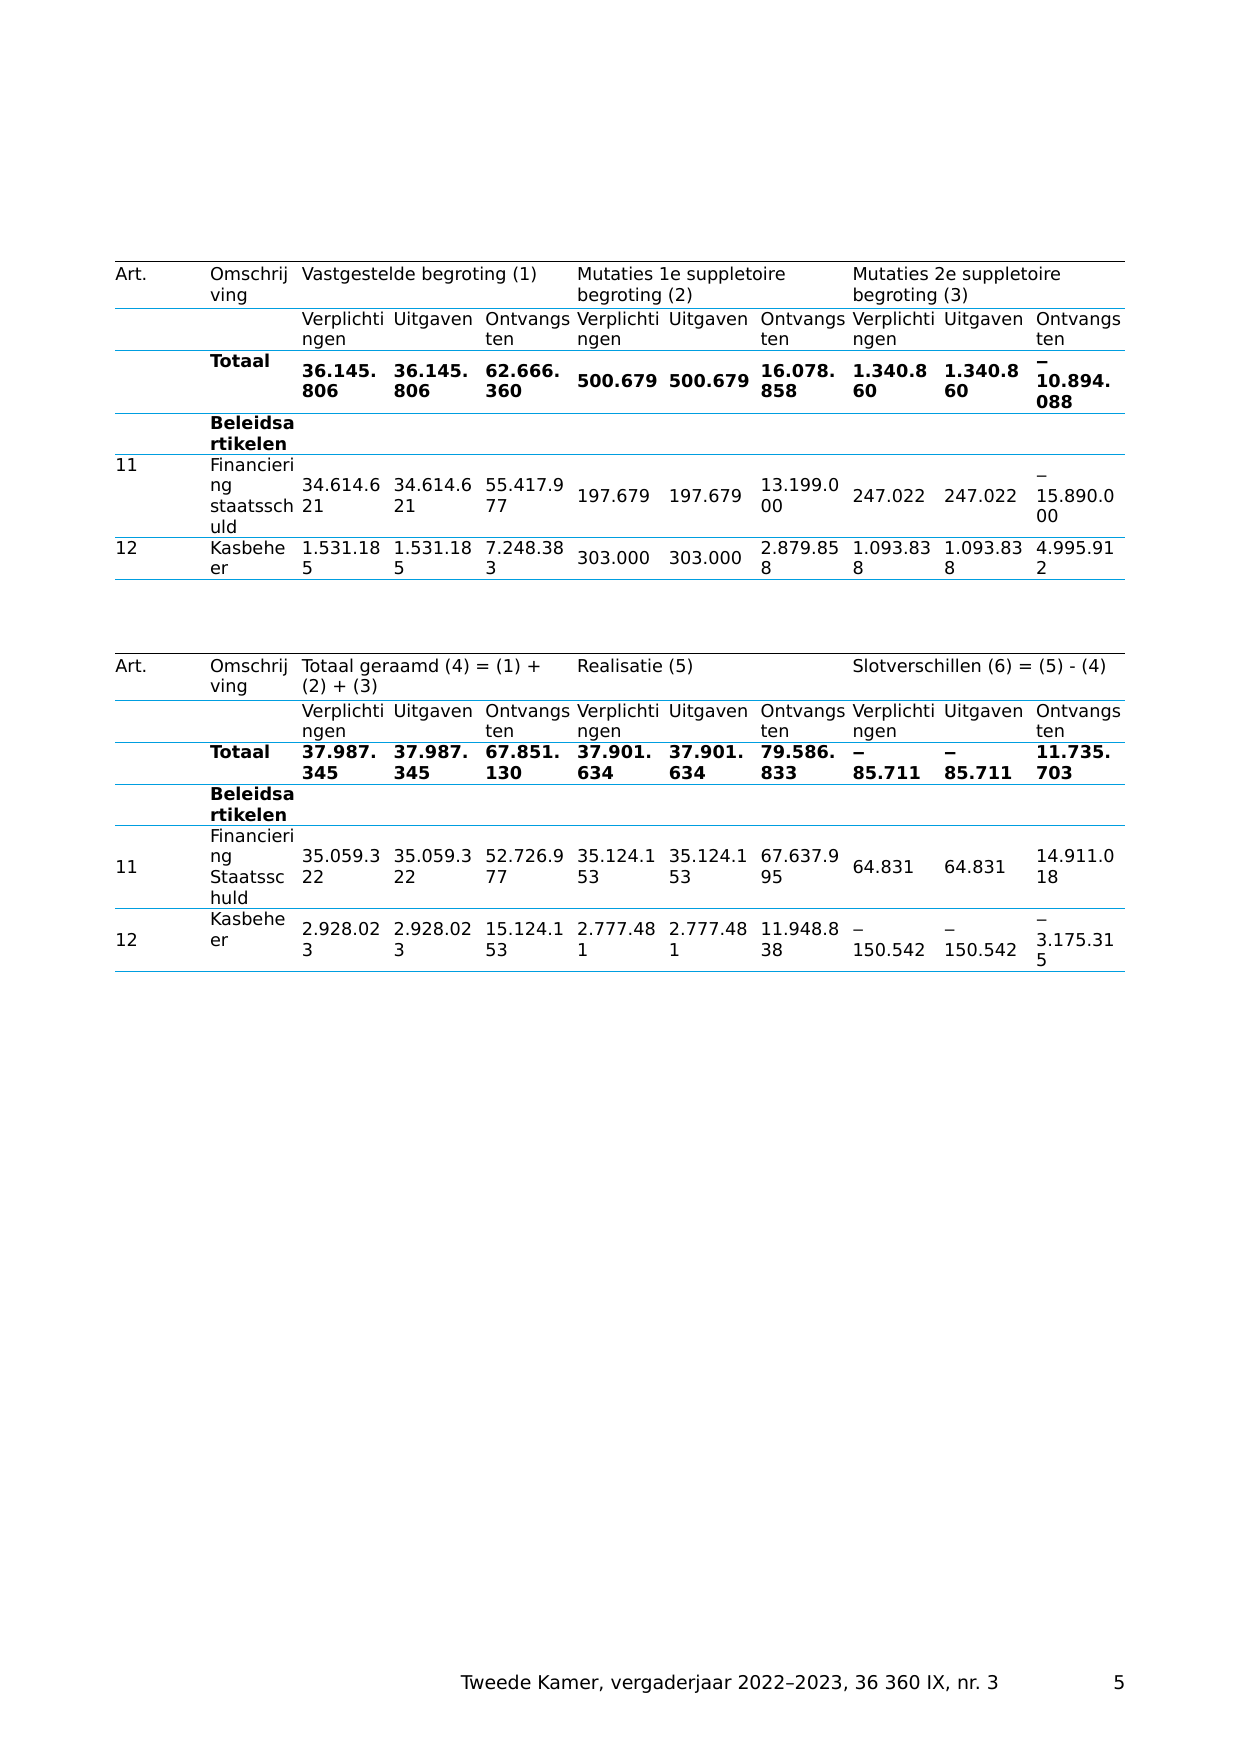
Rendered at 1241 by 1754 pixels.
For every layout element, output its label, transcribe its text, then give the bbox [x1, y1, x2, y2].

table_cell 197.679 [666, 455, 757, 537]
table_cell 11 [115, 826, 207, 908]
table_cell 12 [115, 538, 207, 579]
table_cell 34.614.621 [390, 455, 482, 537]
table_cell [207, 309, 299, 350]
table_cell Ontvangsten [482, 309, 574, 350]
table_cell 62.666.360 [482, 351, 574, 412]
table_cell Verplichtingen [849, 309, 941, 350]
table_cell 2.777.481 [574, 909, 666, 971]
table_cell ‒ 85.711 [849, 743, 941, 783]
table_cell [482, 414, 574, 454]
table_cell [1033, 785, 1125, 825]
table_cell [115, 701, 207, 742]
table_cell 2.879.858 [758, 538, 849, 579]
table_cell Slotverschillen (6) = (5) - (4) [849, 654, 1125, 700]
table_cell Totaal geraamd (4) = (1) + (2) + (3) [299, 654, 574, 700]
table_cell 1.531.185 [299, 538, 390, 579]
table_cell [115, 351, 207, 412]
table_cell Omschrijving [207, 654, 299, 700]
table_cell [1033, 414, 1125, 454]
table_cell [390, 785, 482, 825]
table_cell [758, 785, 849, 825]
table_cell Mutaties 2e suppletoire begroting (3) [849, 262, 1125, 308]
table_cell Ontvangsten [758, 309, 849, 350]
table_cell ‒ 3.175.315 [1033, 909, 1125, 971]
table_cell Kasbeheer [207, 538, 299, 579]
table_cell Uitgaven [941, 701, 1033, 742]
table_cell Beleidsartikelen [207, 414, 299, 454]
table_cell 36.145.806 [299, 351, 390, 412]
table_cell 37.987.345 [299, 743, 390, 783]
table_cell 35.059.322 [390, 826, 482, 908]
table_cell [299, 785, 390, 825]
table_cell Vastgestelde begroting (1) [299, 262, 574, 308]
table_cell 7.248.383 [482, 538, 574, 579]
table_cell [390, 414, 482, 454]
table_cell Financiering Staatsschuld [207, 826, 299, 908]
table_cell 36.145.806 [390, 351, 482, 412]
table_cell [115, 414, 207, 454]
table_cell Verplichtingen [849, 701, 941, 742]
table_cell Art. [115, 654, 207, 700]
table_cell [849, 414, 941, 454]
table_cell 4.995.912 [1033, 538, 1125, 579]
table_cell 303.000 [666, 538, 757, 579]
table_cell 11.948.838 [758, 909, 849, 971]
table_cell 15.124.153 [482, 909, 574, 971]
table_cell 500.679 [574, 351, 666, 412]
table_cell [666, 414, 757, 454]
table_cell 34.614.621 [299, 455, 390, 537]
table_cell 197.679 [574, 455, 666, 537]
table_cell 35.124.153 [666, 826, 757, 908]
table_cell Art. [115, 262, 207, 308]
table_cell Totaal [207, 351, 299, 412]
table_cell Uitgaven [666, 309, 757, 350]
table_cell [299, 414, 390, 454]
table_cell Omschrijving [207, 262, 299, 308]
table_cell Mutaties 1e suppletoire begroting (2) [574, 262, 849, 308]
table_cell Totaal [207, 743, 299, 783]
table_cell 79.586.833 [758, 743, 849, 783]
table_cell 1.531.185 [390, 538, 482, 579]
table_cell 67.637.995 [758, 826, 849, 908]
table_cell 13.199.000 [758, 455, 849, 537]
table_cell 11.735.703 [1033, 743, 1125, 783]
table_cell Verplichtingen [574, 309, 666, 350]
table_cell Ontvangsten [758, 701, 849, 742]
table_cell [666, 785, 757, 825]
table_cell 500.679 [666, 351, 757, 412]
table_cell 2.928.023 [390, 909, 482, 971]
table_header Wijziging van de begrotingsstaat van Nationale Schuld (IXA) voor het jaar 2022 (Slotwet) (bedragen x € 1.000) [115, 605, 1125, 652]
table_cell [941, 414, 1033, 454]
table_cell ‒ 150.542 [849, 909, 941, 971]
table_cell 247.022 [941, 455, 1033, 537]
table_cell [758, 414, 849, 454]
table_cell Uitgaven [666, 701, 757, 742]
table_cell 2.928.023 [299, 909, 390, 971]
table_cell Beleidsartikelen [207, 785, 299, 825]
table_cell 37.901.634 [666, 743, 757, 783]
table_cell [115, 743, 207, 783]
table_cell [482, 785, 574, 825]
table_cell ‒ 15.890.000 [1033, 455, 1125, 537]
table_cell 1.340.860 [849, 351, 941, 412]
table_cell Ontvangsten [1033, 701, 1125, 742]
table_cell 1.093.838 [941, 538, 1033, 579]
table_cell [115, 309, 207, 350]
table_cell 2.777.481 [666, 909, 757, 971]
table_cell 35.059.322 [299, 826, 390, 908]
table_cell Financiering staatsschuld [207, 455, 299, 537]
table_cell Verplichtingen [299, 309, 390, 350]
table_cell [941, 785, 1033, 825]
table_cell 37.987.345 [390, 743, 482, 783]
table_cell [574, 785, 666, 825]
table_cell 14.911.018 [1033, 826, 1125, 908]
table_cell [207, 701, 299, 742]
table_header Wijziging van de begrotingsstaat van Nationale Schuld (IXA) voor het jaar 2022 (Slotwet) (bedragen x € 1.000) [115, 213, 1125, 261]
table_cell 64.831 [941, 826, 1033, 908]
table_cell Uitgaven [941, 309, 1033, 350]
table_cell Realisatie (5) [574, 654, 849, 700]
table_cell Kasbeheer [207, 909, 299, 971]
table_cell ‒ 85.711 [941, 743, 1033, 783]
table_cell Ontvangsten [482, 701, 574, 742]
table_cell 67.851.130 [482, 743, 574, 783]
table_cell [574, 414, 666, 454]
table_cell 1.340.860 [941, 351, 1033, 412]
table_cell 64.831 [849, 826, 941, 908]
table_cell ‒ 10.894.088 [1033, 351, 1125, 412]
table_cell 37.901.634 [574, 743, 666, 783]
table_cell ‒ 150.542 [941, 909, 1033, 971]
table_cell 35.124.153 [574, 826, 666, 908]
table_cell Uitgaven [390, 701, 482, 742]
table_cell 303.000 [574, 538, 666, 579]
table_cell Verplichtingen [574, 701, 666, 742]
table_cell [849, 785, 941, 825]
table_cell Uitgaven [390, 309, 482, 350]
table_cell 52.726.977 [482, 826, 574, 908]
table_cell 247.022 [849, 455, 941, 537]
table_cell Verplichtingen [299, 701, 390, 742]
table_cell 16.078.858 [758, 351, 849, 412]
table_cell 12 [115, 909, 207, 971]
table_cell 55.417.977 [482, 455, 574, 537]
table_cell 11 [115, 455, 207, 537]
table_cell [115, 785, 207, 825]
table_cell Ontvangsten [1033, 309, 1125, 350]
table_cell 1.093.838 [849, 538, 941, 579]
